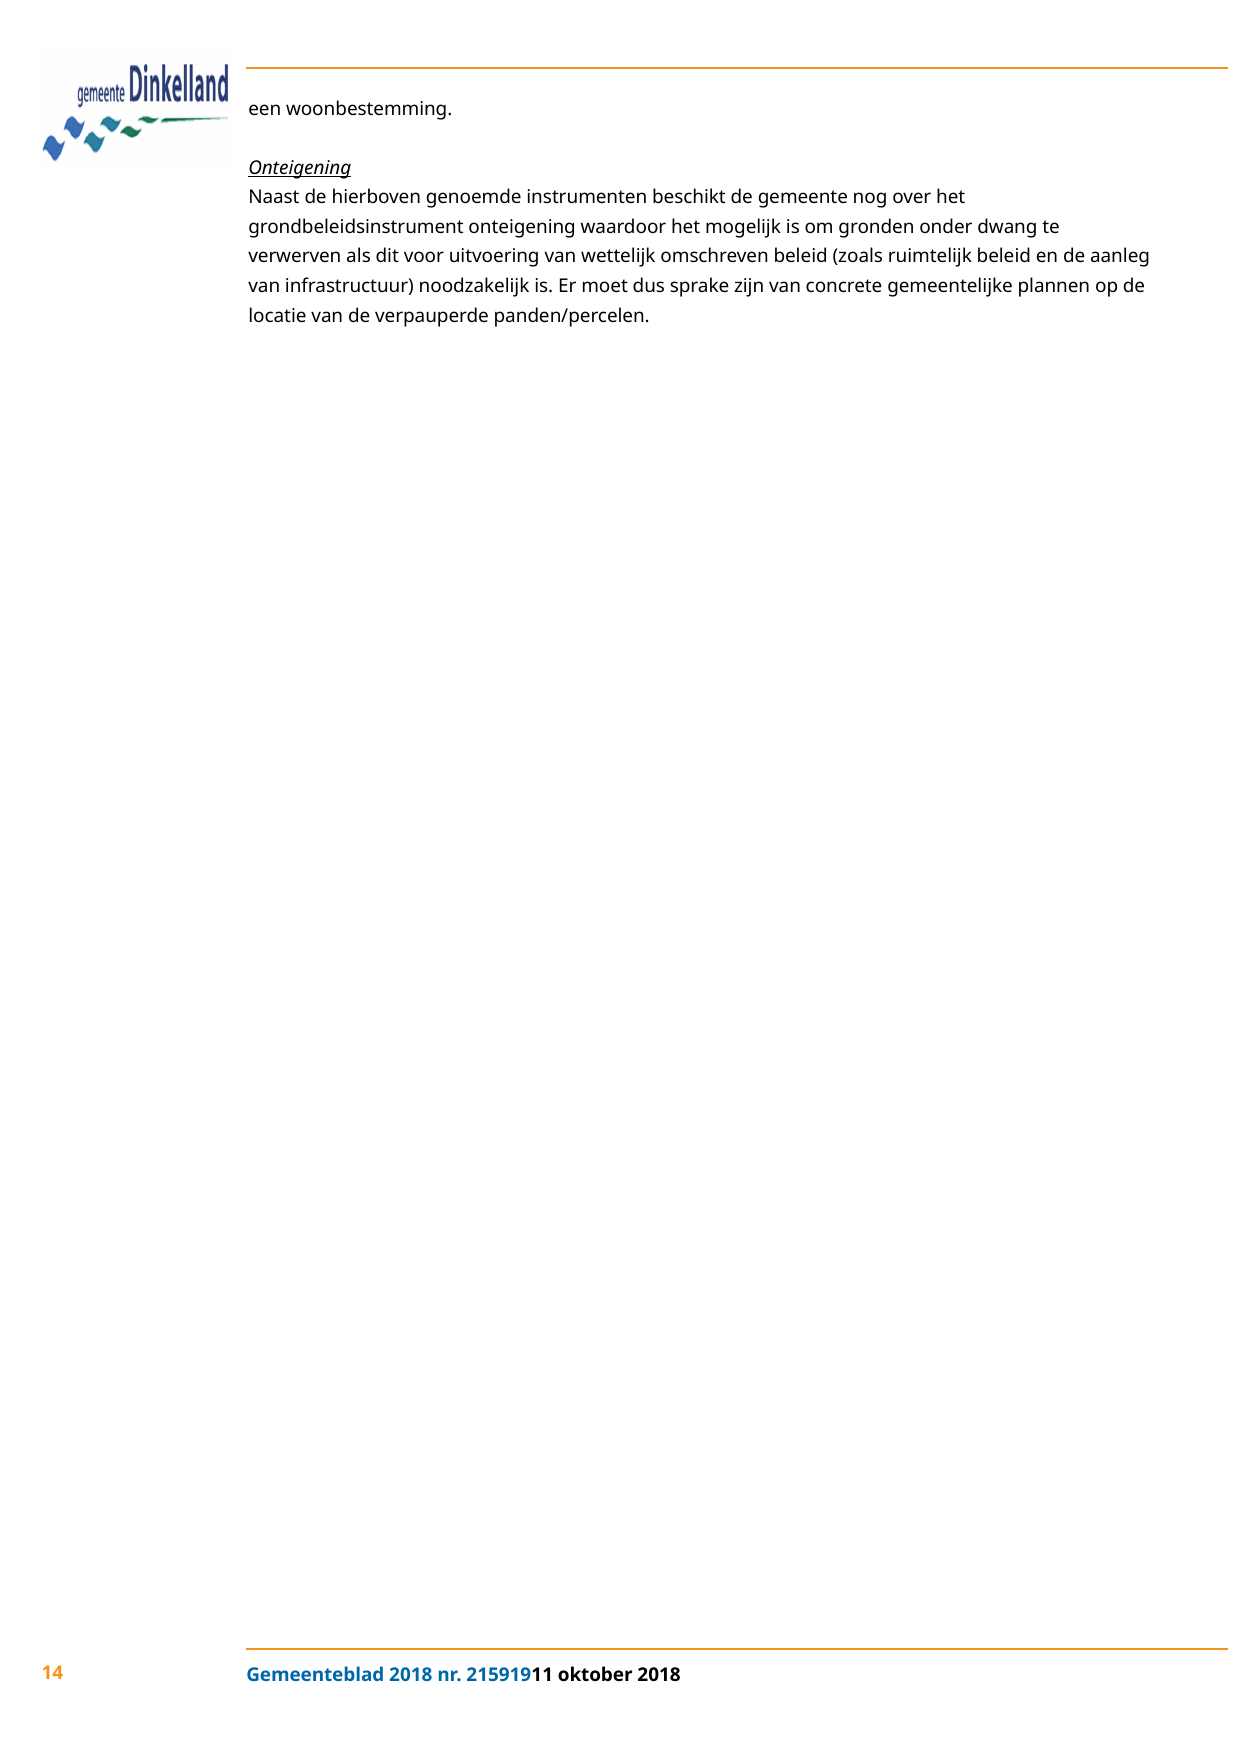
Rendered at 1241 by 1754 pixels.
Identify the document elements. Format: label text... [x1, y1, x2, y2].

text Naast de hierboven genoemde instrumenten beschikt de gemeente nog over het grondbeleidsinstrument onteigening waardoor het mogelijk is om gronden onder dwang te verwerven als dit voor uitvoering van wettelijk omschreven beleid (zoals ruimtelijk beleid en de aanleg van infrastructuur) noodzakelijk is. Er moet dus sprake zijn van concrete gemeentelijke plannen op de locatie van de verpauperde panden/percelen. [248, 183, 1152, 328]
picture [41, 47, 231, 172]
text een woonbestemming. [248, 95, 1152, 121]
text Onteigening [248, 154, 1152, 180]
